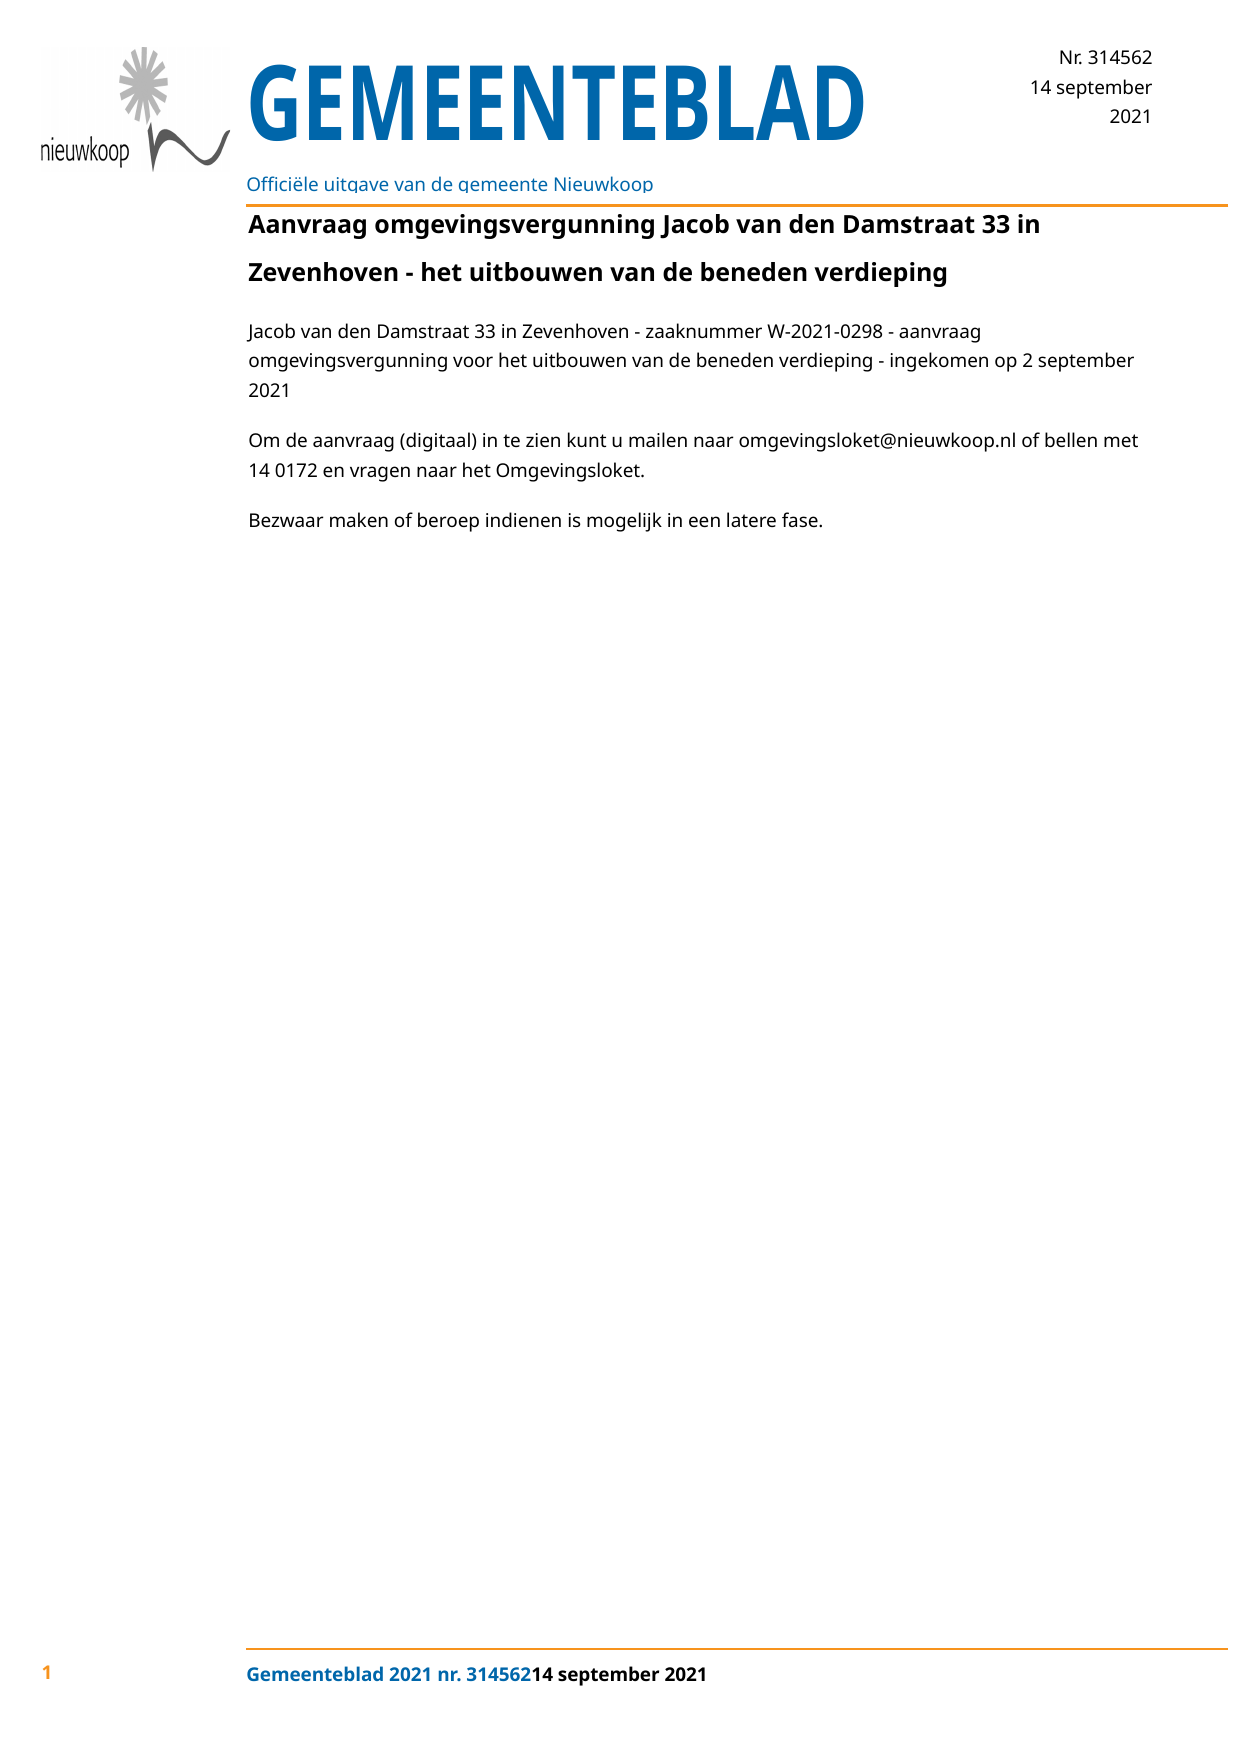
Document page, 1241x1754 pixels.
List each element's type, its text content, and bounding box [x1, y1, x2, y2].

text Aanvraag omgevingsvergunning Jacob van den Damstraat 33 in Zevenhoven - het uitbouwen van de beneden verdieping [248, 207, 1152, 288]
text Jacob van den Damstraat 33 in Zevenhoven - zaaknummer W-2021-0298 - aanvraag omgevingsvergunning voor het uitbouwen van de beneden verdieping - ingekomen op 2 september 2021 [248, 318, 1152, 403]
picture [41, 47, 231, 172]
text Om de aanvraag (digitaal) in te zien kunt u mailen naar omgevingsloket@nieuwkoop.nl of bellen met 14 0172 en vragen naar het Omgevingsloket. [248, 427, 1152, 483]
text Bezwaar maken of beroep indienen is mogelijk in een latere fase. [248, 507, 1152, 533]
